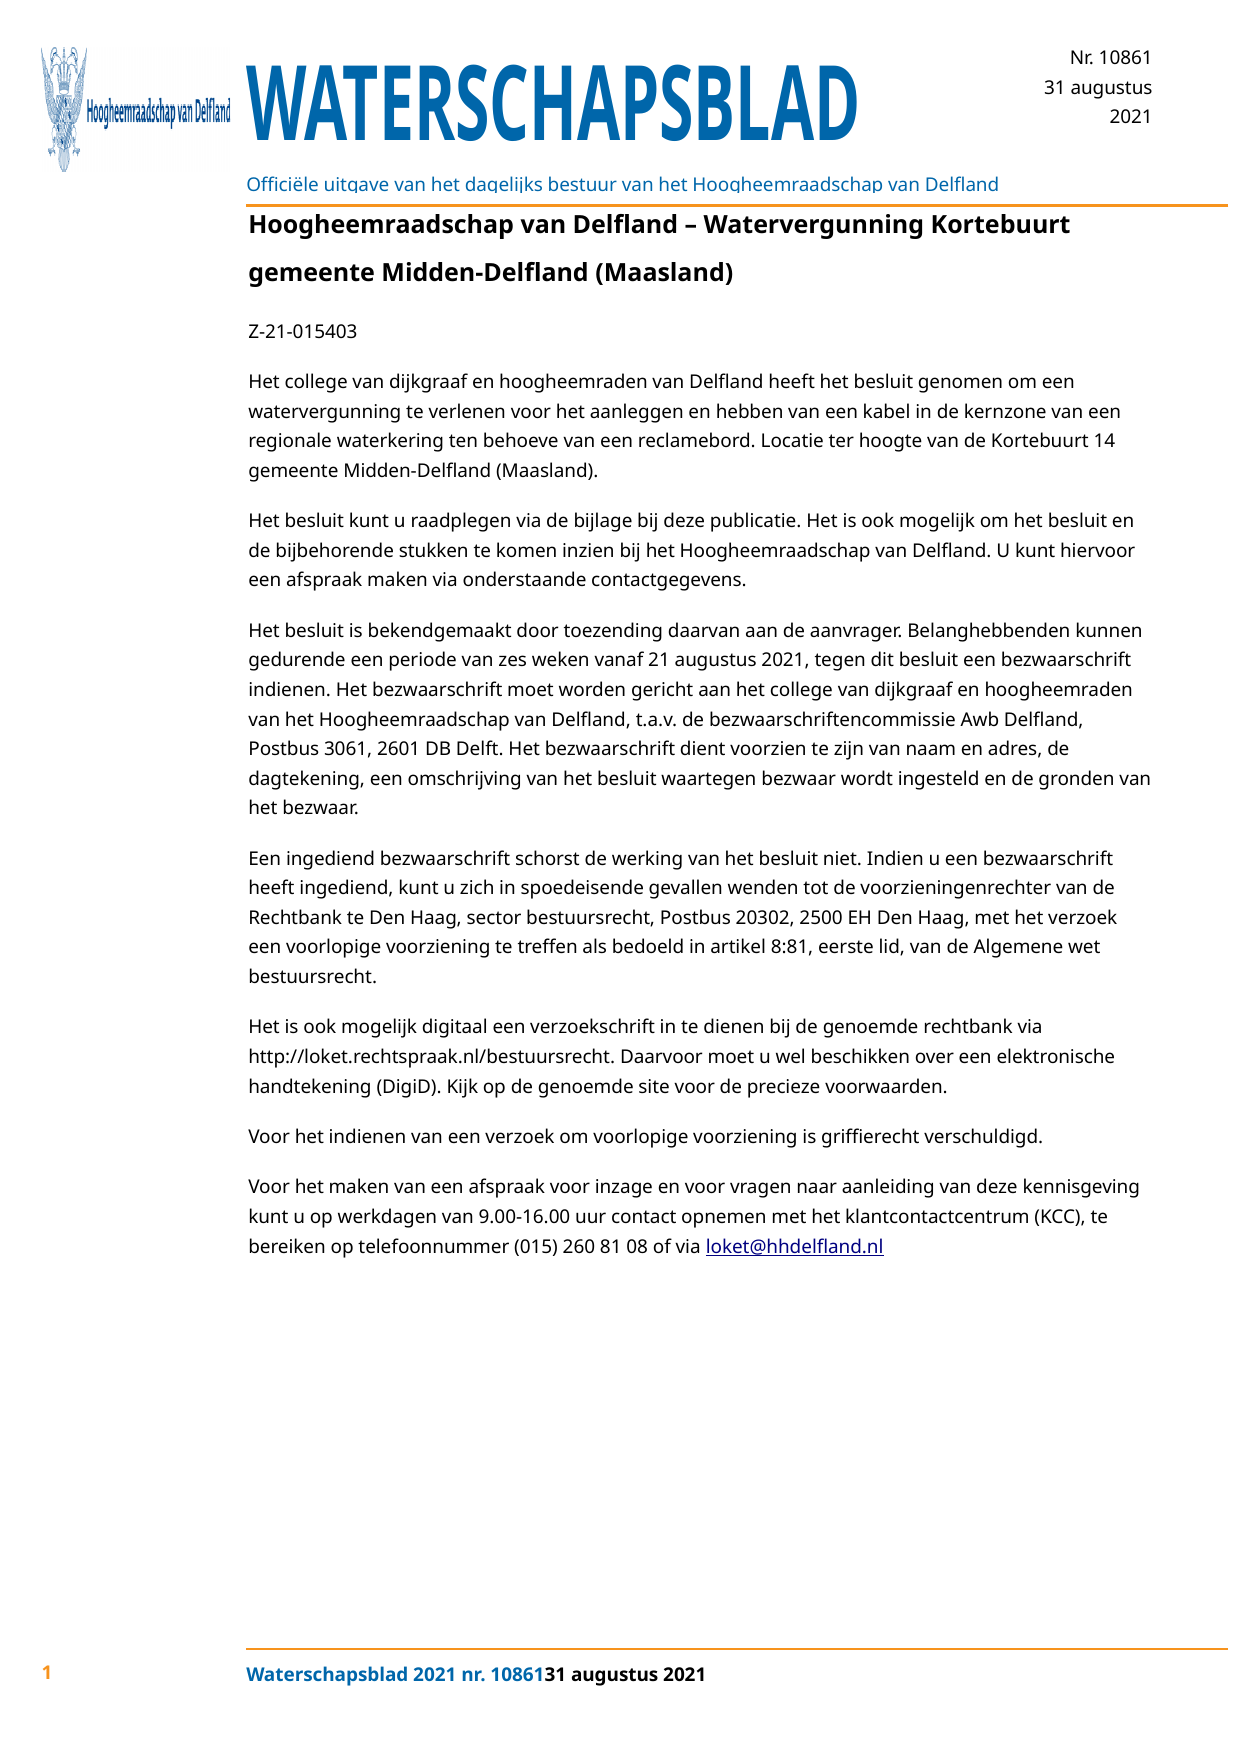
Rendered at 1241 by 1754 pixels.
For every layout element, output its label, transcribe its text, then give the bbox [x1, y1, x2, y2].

text Een ingediend bezwaarschrift schorst de werking van het besluit niet. Indien u een bezwaarschrift heeft ingediend, kunt u zich in spoedeisende gevallen wenden tot de voorzieningenrechter van de Rechtbank te Den Haag, sector bestuursrecht, Postbus 20302, 2500 EH Den Haag, met het verzoek een voorlopige voorziening te treffen als bedoeld in artikel 8:81, eerste lid, van de Algemene wet bestuursrecht. [248, 845, 1152, 989]
text Voor het maken van een afspraak voor inzage en voor vragen naar aanleiding van deze kennisgeving kunt u op werkdagen van 9.00-16.00 uur contact opnemen met het klantcontactcentrum (KCC), te bereiken op telefoonnummer (015) 260 81 08 of via loket@hhdelfland.nl [248, 1174, 1152, 1259]
text Het besluit is bekendgemaakt door toezending daarvan aan de aanvrager. Belanghebbenden kunnen gedurende een periode van zes weken vanaf 21 augustus 2021, tegen dit besluit een bezwaarschrift indienen. Het bezwaarschrift moet worden gericht aan het college van dijkgraaf en hoogheemraden van het Hoogheemraadschap van Delfland, t.a.v. de bezwaarschriftencommissie Awb Delfland, Postbus 3061, 2601 DB Delft. Het bezwaarschrift dient voorzien te zijn van naam en adres, de dagtekening, een omschrijving van het besluit waartegen bezwaar wordt ingesteld en de gronden van het bezwaar. [248, 617, 1152, 820]
picture [41, 47, 231, 172]
text Hoogheemraadschap van Delfland – Watervergunning Kortebuurt gemeente Midden-Delfland (Maasland) [248, 207, 1152, 288]
text Het is ook mogelijk digitaal een verzoekschrift in te dienen bij de genoemde rechtbank via http://loket.rechtspraak.nl/bestuursrecht. Daarvoor moet u wel beschikken over een elektronische handtekening (DigiD). Kijk op de genoemde site voor de precieze voorwaarden. [248, 1014, 1152, 1099]
text Het college van dijkgraaf en hoogheemraden van Delfland heeft het besluit genomen om een watervergunning te verlenen voor het aanleggen en hebben van een kabel in de kernzone van een regionale waterkering ten behoeve van een reclamebord. Locatie ter hoogte van de Kortebuurt 14 gemeente Midden-Delfland (Maasland). [248, 368, 1152, 483]
text Z-21-015403 [248, 318, 1152, 344]
text Voor het indienen van een verzoek om voorlopige voorziening is griffierecht verschuldigd. [248, 1123, 1152, 1149]
text Het besluit kunt u raadplegen via de bijlage bij deze publicatie. Het is ook mogelijk om het besluit en de bijbehorende stukken te komen inzien bij het Hoogheemraadschap van Delfland. U kunt hiervoor een afspraak maken via onderstaande contactgegevens. [248, 507, 1152, 592]
